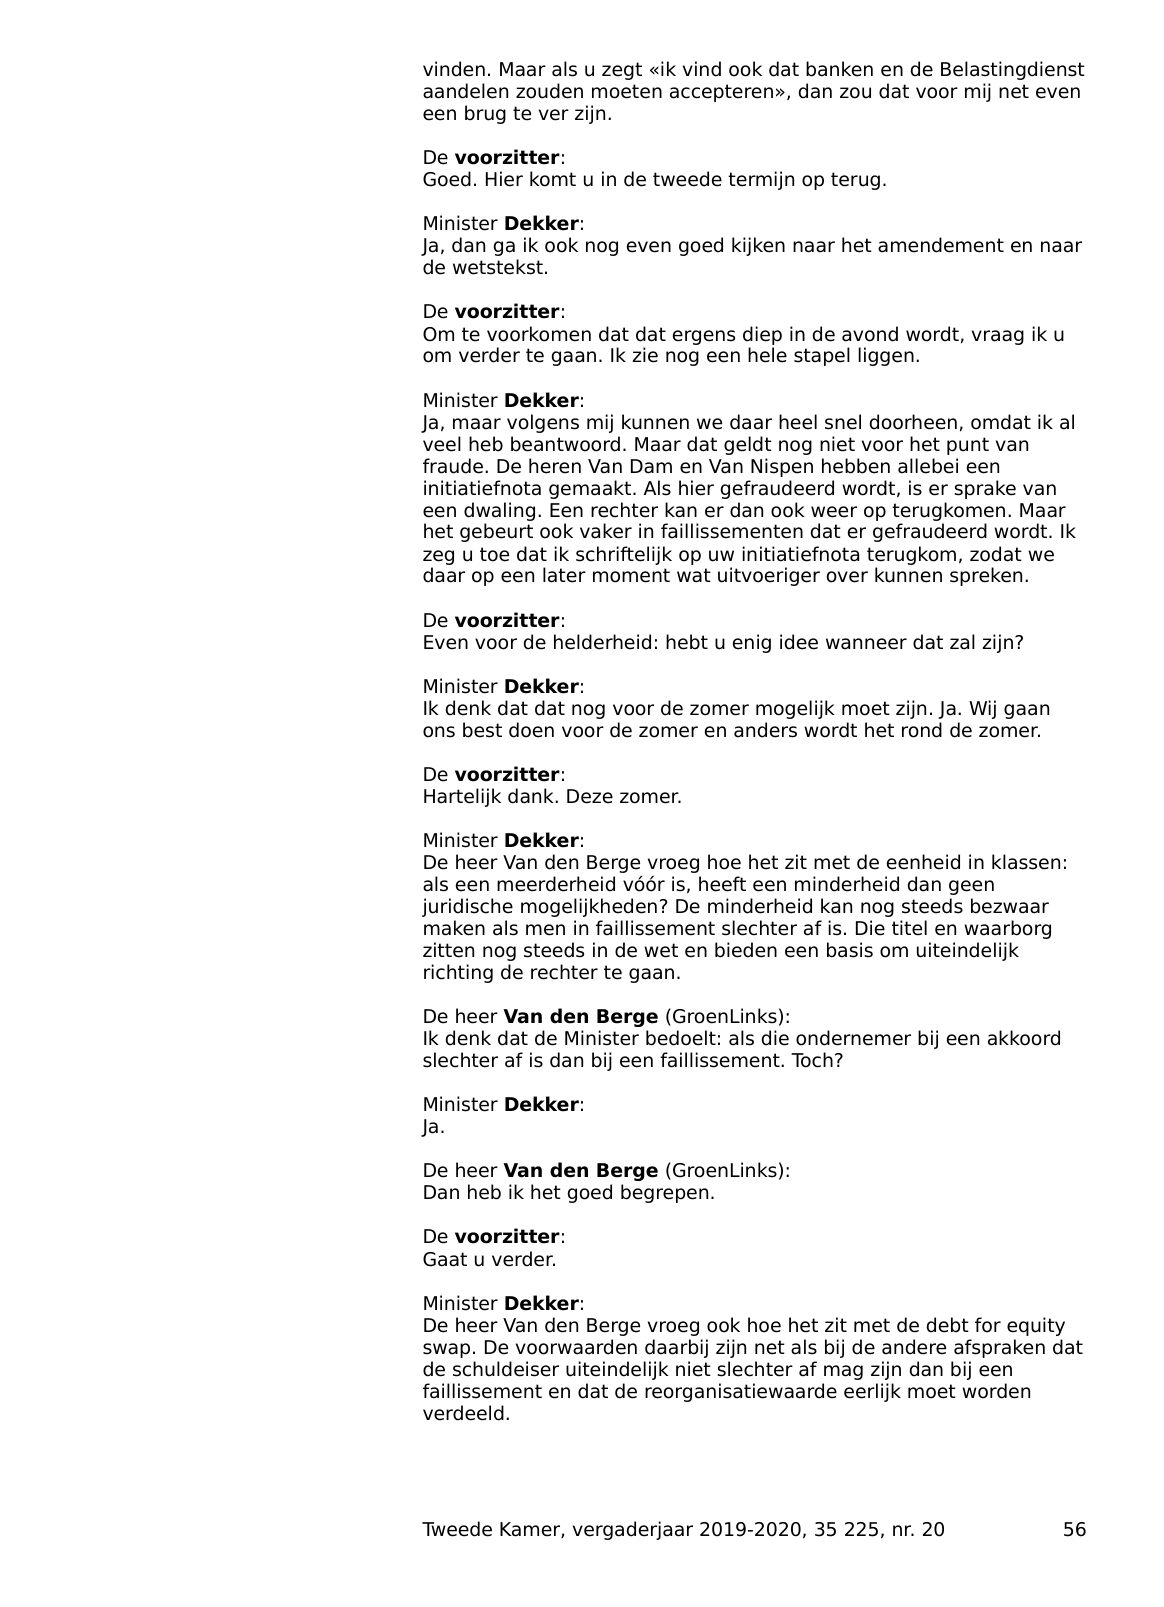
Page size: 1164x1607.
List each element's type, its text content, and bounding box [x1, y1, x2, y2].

text De voorzitter: [422, 301, 1087, 323]
text De voorzitter: [422, 609, 1087, 632]
text Ja. [422, 1116, 1087, 1138]
text Even voor de helderheid: hebt u enig idee wanneer dat zal zijn? [422, 632, 1087, 653]
text Minister Dekker: [422, 1293, 1087, 1314]
text De voorzitter: [422, 147, 1087, 169]
text Om te voorkomen dat dat ergens diep in de avond wordt, vraag ik u om verder te gaan. Ik zie nog een hele stapel liggen. [422, 323, 1087, 367]
text Minister Dekker: [422, 389, 1087, 412]
text Ja, maar volgens mij kunnen we daar heel snel doorheen, omdat ik al veel heb beantwoord. Maar dat geldt nog niet voor het punt van fraude. De heren Van Dam en Van Nispen hebben allebei een initiatiefnota gemaakt. Als hier gefraudeerd wordt, is er sprake van een dwaling. Een rechter kan er dan ook weer op terugkomen. Maar het gebeurt ook vaker in faillissementen dat er gefraudeerd wordt. Ik zeg u toe dat ik schriftelijk op uw initiatiefnota terugkom, zodat we daar op een later moment wat uitvoeriger over kunnen spreken. [422, 412, 1087, 587]
text vinden. Maar als u zegt «ik vind ook dat banken en de Belastingdienst aandelen zouden moeten accepteren», dan zou dat voor mij net even een brug te ver zijn. [422, 59, 1087, 125]
text Ja, dan ga ik ook nog even goed kijken naar het amendement en naar de wetstekst. [422, 235, 1087, 279]
text De voorzitter: [422, 764, 1087, 786]
text De heer Van den Berge vroeg ook hoe het zit met de debt for equity swap. De voorwaarden daarbij zijn net als bij de andere afspraken dat de schuldeiser uiteindelijk niet slechter af mag zijn dan bij een faillissement en dat de reorganisatiewaarde eerlijk moet worden verdeeld. [422, 1314, 1087, 1424]
text De heer Van den Berge (GroenLinks): [422, 1006, 1087, 1028]
text De heer Van den Berge vroeg hoe het zit met de eenheid in klassen: als een meerderheid vóór is, heeft een minderheid dan geen juridische mogelijkheden? De minderheid kan nog steeds bezwaar maken als men in faillissement slechter af is. Die titel en waarborg zitten nog steeds in de wet en bieden een basis om uiteindelijk richting de rechter te gaan. [422, 852, 1087, 984]
text Goed. Hier komt u in de tweede termijn op terug. [422, 169, 1087, 191]
text Dan heb ik het goed begrepen. [422, 1182, 1087, 1204]
text Ik denk dat dat nog voor de zomer mogelijk moet zijn. Ja. Wij gaan ons best doen voor de zomer en anders wordt het rond de zomer. [422, 698, 1087, 742]
text Minister Dekker: [422, 676, 1087, 698]
text Ik denk dat de Minister bedoelt: als die ondernemer bij een akkoord slechter af is dan bij een faillissement. Toch? [422, 1028, 1087, 1072]
text De voorzitter: [422, 1226, 1087, 1248]
text Minister Dekker: [422, 213, 1087, 235]
text De heer Van den Berge (GroenLinks): [422, 1160, 1087, 1182]
text Hartelijk dank. Deze zomer. [422, 786, 1087, 808]
text Minister Dekker: [422, 830, 1087, 852]
text Gaat u verder. [422, 1248, 1087, 1270]
text Minister Dekker: [422, 1094, 1087, 1116]
